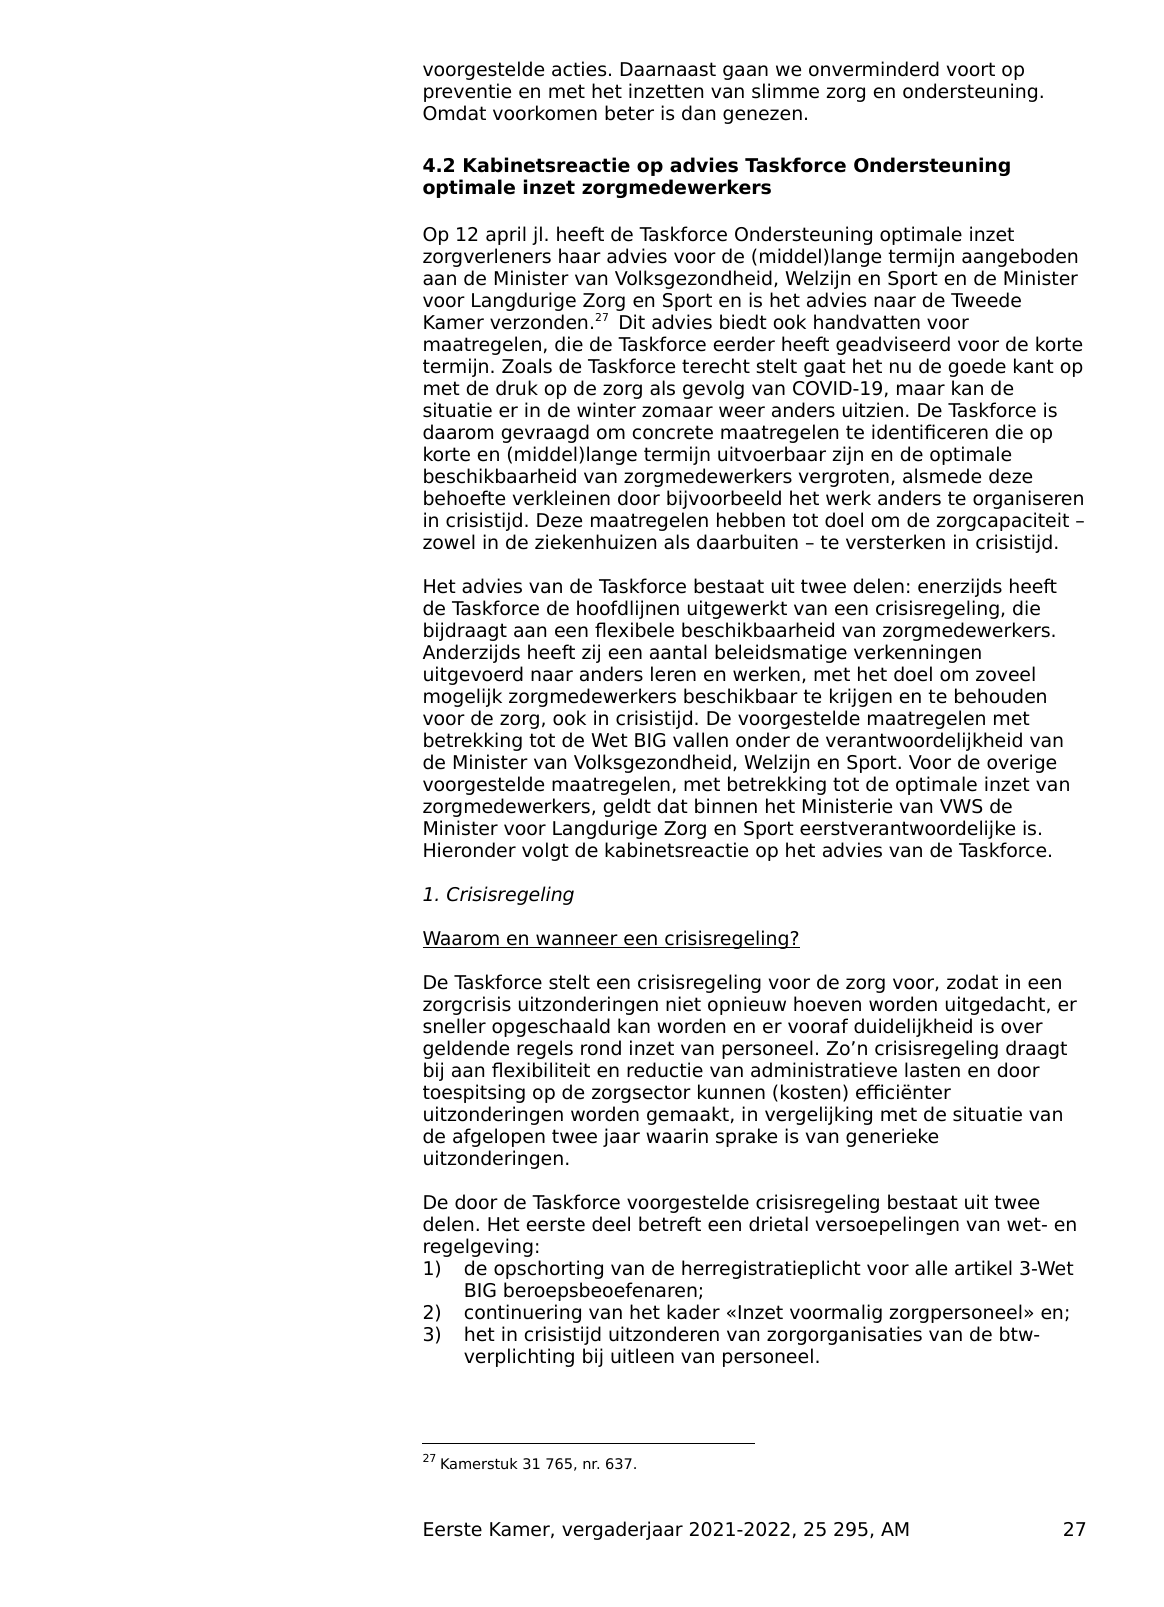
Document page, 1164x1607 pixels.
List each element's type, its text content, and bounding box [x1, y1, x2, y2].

text 2) continuering van het kader «Inzet voormalig zorgpersoneel» en; [422, 1302, 1087, 1324]
text Het advies van de Taskforce bestaat uit twee delen: enerzijds heeft de Taskforce de hoofdlijnen uitgewerkt van een crisisregeling, die bijdraagt aan een flexibele beschikbaarheid van zorgmedewerkers. Anderzijds heeft zij een aantal beleidsmatige verkenningen uitgevoerd naar anders leren en werken, met het doel om zoveel mogelijk zorgmedewerkers beschikbaar te krijgen en te behouden voor de zorg, ook in crisistijd. De voorgestelde maatregelen met betrekking tot de Wet BIG vallen onder de verantwoordelijkheid van de Minister van Volksgezondheid, Welzijn en Sport. Voor de overige voorgestelde maatregelen, met betrekking tot de optimale inzet van zorgmedewerkers, geldt dat binnen het Ministerie van VWS de Minister voor Langdurige Zorg en Sport eerstverantwoordelijke is. Hieronder volgt de kabinetsreactie op het advies van de Taskforce. [422, 576, 1087, 862]
subtitle 1. Crisisregeling [422, 884, 1087, 906]
text 3) het in crisistijd uitzonderen van zorgorganisaties van de btw-verplichting bij uitleen van personeel. [422, 1324, 1087, 1368]
text voorgestelde acties. Daarnaast gaan we onverminderd voort op preventie en met het inzetten van slimme zorg en ondersteuning. Omdat voorkomen beter is dan genezen. [422, 59, 1087, 125]
text De door de Taskforce voorgestelde crisisregeling bestaat uit twee delen. Het eerste deel betreft een drietal versoepelingen van wet- en regelgeving: [422, 1192, 1087, 1258]
text Kamerstuk 31 765, nr. 637. [422, 1452, 1087, 1474]
text Op 12 april jl. heeft de Taskforce Ondersteuning optimale inzet zorgverleners haar advies voor de (middel)lange termijn aangeboden aan de Minister van Volksgezondheid, Welzijn en Sport en de Minister voor Langdurige Zorg en Sport en is het advies naar de Tweede Kamer verzonden. Dit advies biedt ook handvatten voor maatregelen, die de Taskforce eerder heeft geadviseerd voor de korte termijn. Zoals de Taskforce terecht stelt gaat het nu de goede kant op met de druk op de zorg als gevolg van COVID-19, maar kan de situatie er in de winter zomaar weer anders uitzien. De Taskforce is daarom gevraagd om concrete maatregelen te identificeren die op korte en (middel)lange termijn uitvoerbaar zijn en de optimale beschikbaarheid van zorgmedewerkers vergroten, alsmede deze behoefte verkleinen door bijvoorbeeld het werk anders te organiseren in crisistijd. Deze maatregelen hebben tot doel om de zorgcapaciteit – zowel in de ziekenhuizen als daarbuiten – te versterken in crisistijd. [422, 224, 1087, 554]
subtitle Waarom en wanneer een crisisregeling? [422, 928, 1087, 950]
text De Taskforce stelt een crisisregeling voor de zorg voor, zodat in een zorgcrisis uitzonderingen niet opnieuw hoeven worden uitgedacht, er sneller opgeschaald kan worden en er vooraf duidelijkheid is over geldende regels rond inzet van personeel. Zo’n crisisregeling draagt bij aan flexibiliteit en reductie van administratieve lasten en door toespitsing op de zorgsector kunnen (kosten) efficiënter uitzonderingen worden gemaakt, in vergelijking met de situatie van de afgelopen twee jaar waarin sprake is van generieke uitzonderingen. [422, 972, 1087, 1170]
text 1) de opschorting van de herregistratieplicht voor alle artikel 3-Wet BIG beroepsbeoefenaren; [422, 1258, 1087, 1302]
subtitle 4.2 Kabinetsreactie op advies Taskforce Ondersteuning optimale inzet zorgmedewerkers [422, 155, 1087, 199]
